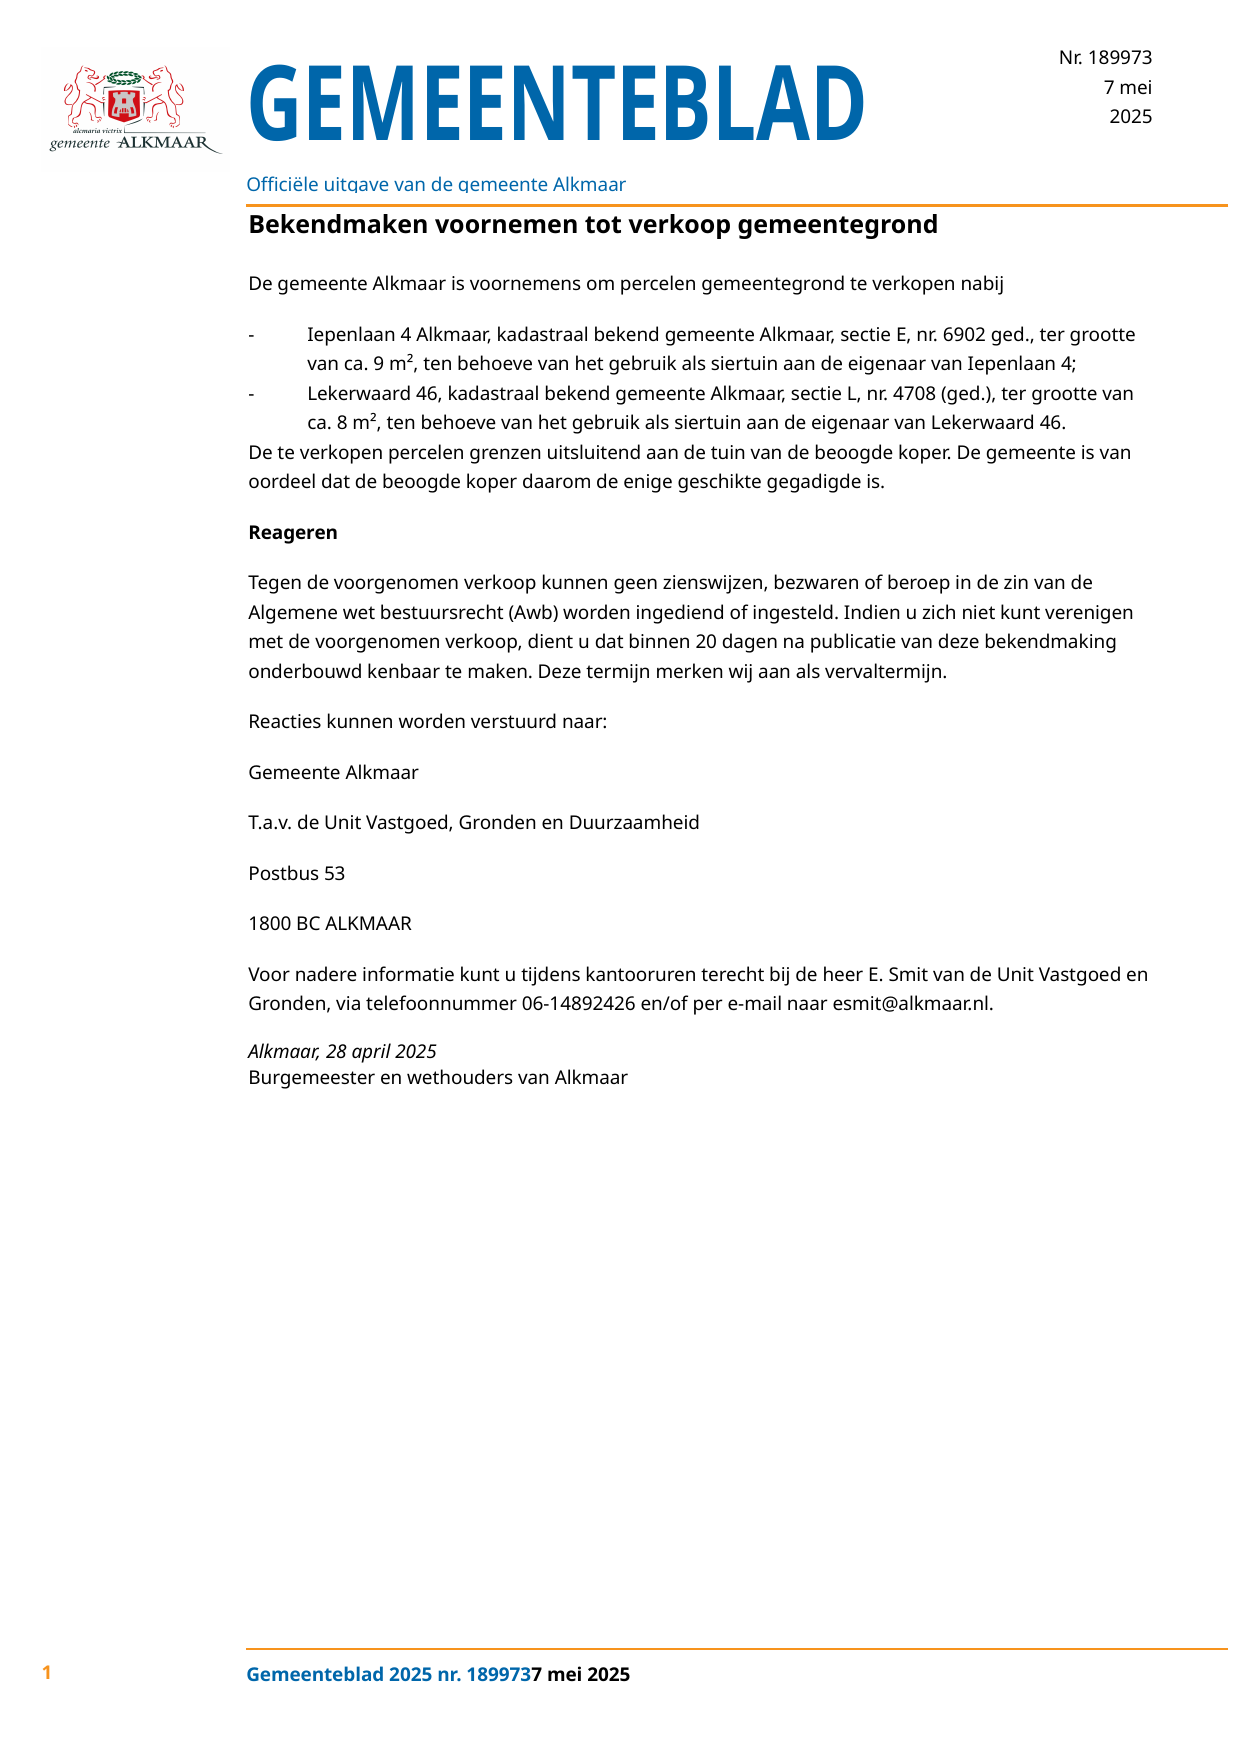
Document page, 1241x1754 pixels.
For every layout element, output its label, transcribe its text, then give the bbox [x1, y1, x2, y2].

list Iepenlaan 4 Alkmaar, kadastraal bekend gemeente Alkmaar, sectie E, nr. 6902 ged., ter grootte van ca. 9 m², ten behoeve van het gebruik als siertuin aan de eigenaar van Iepenlaan 4; [248, 321, 1152, 376]
text Reacties kunnen worden verstuurd naar: [248, 709, 1152, 734]
text Reageren [248, 519, 1152, 545]
text Postbus 53 [248, 860, 1152, 886]
text Gemeente Alkmaar [248, 759, 1152, 785]
text Alkmaar, 28 april 2025 [248, 1038, 1152, 1064]
text 1800 BC ALKMAAR [248, 910, 1152, 936]
picture [41, 47, 231, 172]
text Tegen de voorgenomen verkoop kunnen geen zienswijzen, bezwaren of beroep in de zin van de Algemene wet bestuursrecht (Awb) worden ingediend of ingesteld. Indien u zich niet kunt verenigen met de voorgenomen verkoop, dient u dat binnen 20 dagen na publicatie van deze bekendmaking onderbouwd kenbaar te maken. Deze termijn merken wij aan als vervaltermijn. [248, 569, 1152, 684]
text De gemeente Alkmaar is voornemens om percelen gemeentegrond te verkopen nabij [248, 270, 1152, 296]
list Lekerwaard 46, kadastraal bekend gemeente Alkmaar, sectie L, nr. 4708 (ged.), ter grootte van ca. 8 m², ten behoeve van het gebruik als siertuin aan de eigenaar van Lekerwaard 46. [248, 380, 1152, 435]
text Burgemeester en wethouders van Alkmaar [248, 1064, 1152, 1089]
text Bekendmaken voornemen tot verkoop gemeentegrond [248, 207, 1152, 241]
text T.a.v. de Unit Vastgoed, Gronden en Duurzaamheid [248, 809, 1152, 835]
text Voor nadere informatie kunt u tijdens kantooruren terecht bij de heer E. Smit van de Unit Vastgoed en Gronden, via telefoonnummer 06-14892426 en/of per e-mail naar esmit@alkmaar.nl. [248, 961, 1152, 1016]
text De te verkopen percelen grenzen uitsluitend aan de tuin van de beoogde koper. De gemeente is van oordeel dat de beoogde koper daarom de enige geschikte gegadigde is. [248, 439, 1152, 494]
